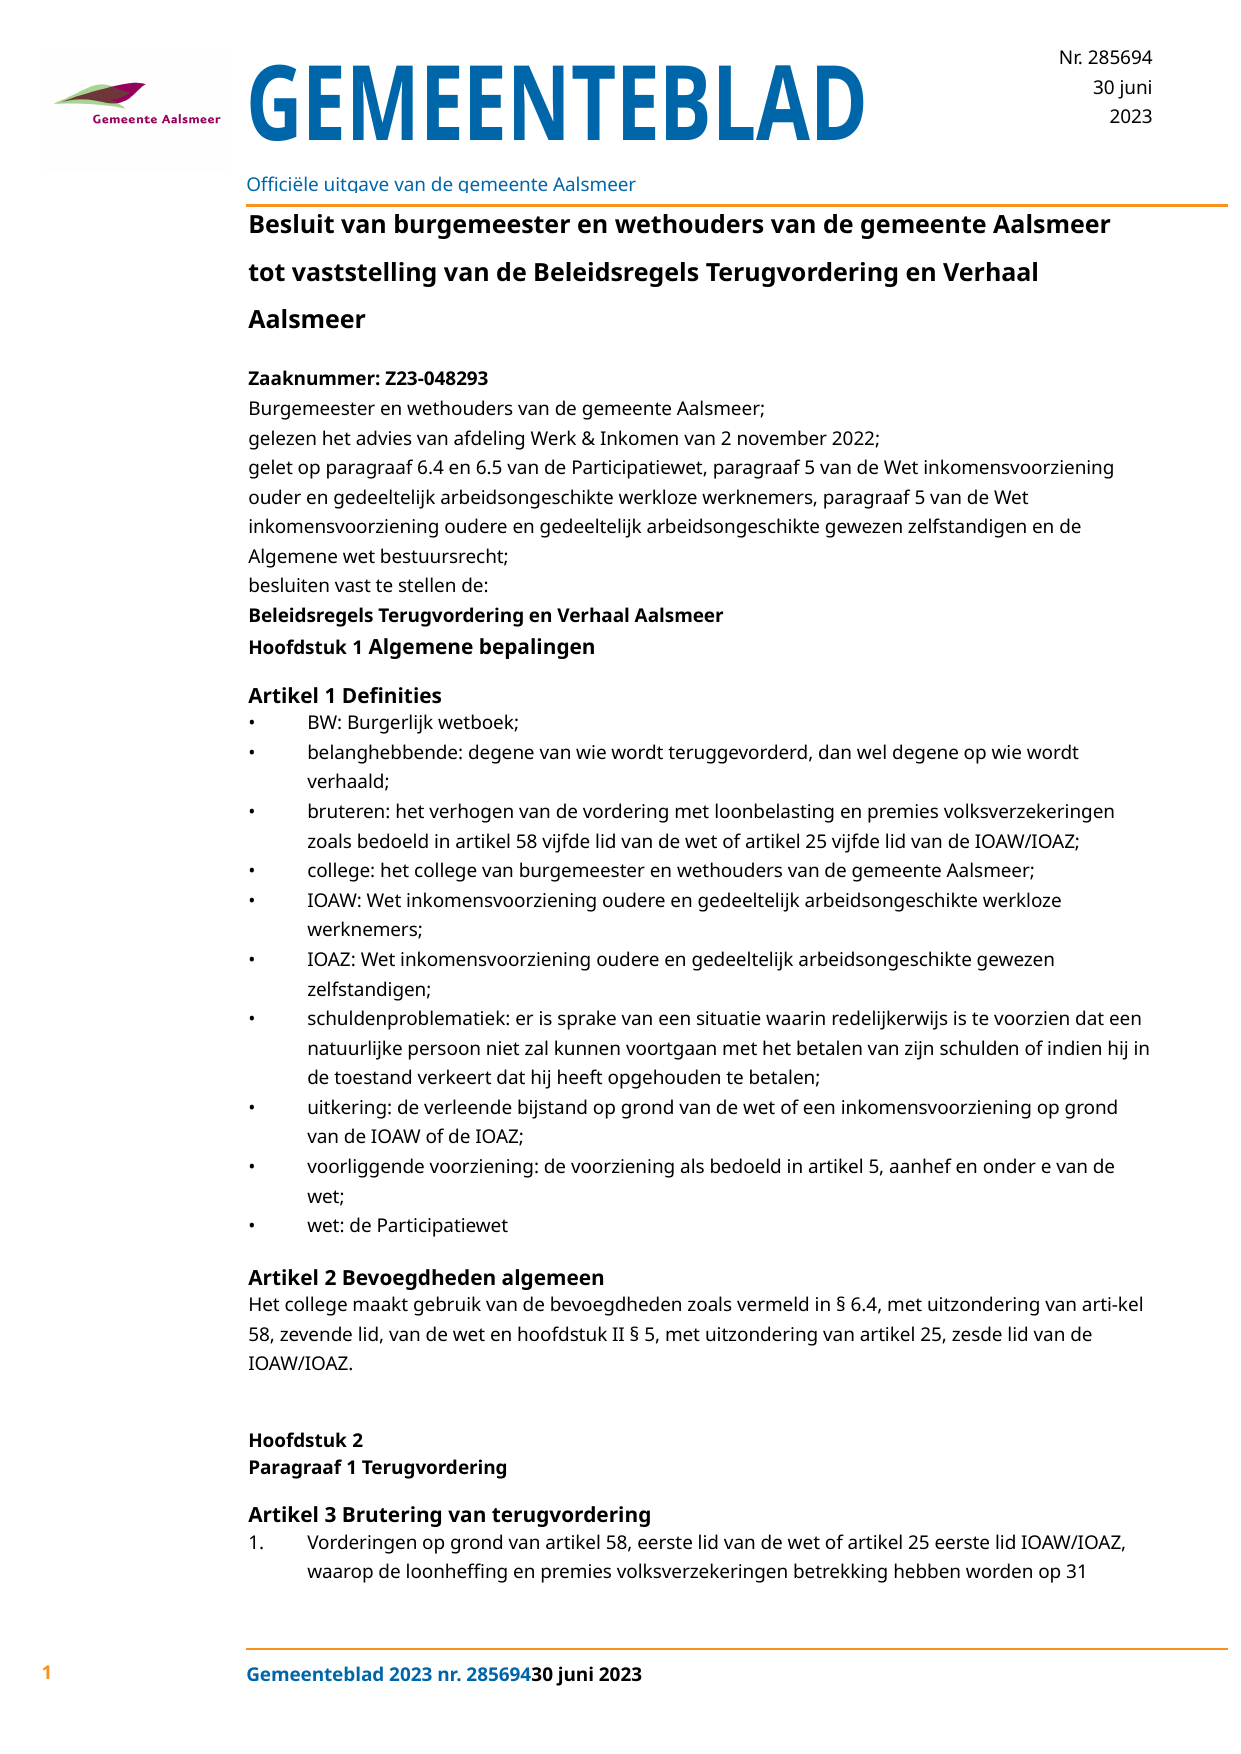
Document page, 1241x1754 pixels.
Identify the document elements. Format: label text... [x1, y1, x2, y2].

text Het college maakt gebruik van de bevoegdheden zoals vermeld in § 6.4, met uitzondering van arti-kel 58, zevende lid, van de wet en hoofdstuk ІІ § 5, met uitzondering van artikel 25, zesde lid van de IOAW/IOAZ. [248, 1291, 1152, 1376]
text Burgemeester en wethouders van de gemeente Aalsmeer; [248, 395, 1152, 421]
list Vorderingen op grond van artikel 58, eerste lid van de wet of artikel 25 eerste lid IOAW/IOAZ, waarop de loonheffing en premies volksverzekeringen betrekking hebben worden op 31 [248, 1529, 1152, 1584]
list college: het college van burgemeester en wethouders van de gemeente Aalsmeer; [248, 857, 1152, 883]
text Beleidsregels Terugvordering en Verhaal Aalsmeer [248, 602, 1152, 628]
list wet: de Participatiewet [248, 1212, 1152, 1238]
text Paragraaf 1 Terugvordering [248, 1454, 1152, 1480]
list IOAZ: Wet inkomensvoorziening oudere en gedeeltelijk arbeidsongeschikte gewezen zelfstandigen; [248, 946, 1152, 1001]
text Besluit van burgemeester en wethouders van de gemeente Aalsmeer tot vaststelling van de Beleidsregels Terugvordering en Verhaal Aalsmeer [248, 207, 1152, 336]
text gelet op paragraaf 6.4 en 6.5 van de Participatiewet, paragraaf 5 van de Wet inkomensvoorziening ouder en gedeeltelijk arbeidsongeschikte werkloze werknemers, paragraaf 5 van de Wet inkomensvoorziening oudere en gedeeltelijk arbeidsongeschikte gewezen zelfstandigen en de Algemene wet bestuursrecht; [248, 454, 1152, 569]
text Hoofdstuk 2 [248, 1426, 1152, 1454]
list BW: Burgerlijk wetboek; [248, 709, 1152, 735]
list uitkering: de verleende bijstand op grond van de wet of een inkomensvoorziening op grond van de IOAW of de IOAZ; [248, 1094, 1152, 1149]
text Artikel 2 Bevoegdheden algemeen [248, 1263, 1152, 1291]
text besluiten vast te stellen de: [248, 573, 1152, 598]
list voorliggende voorziening: de voorziening als bedoeld in artikel 5, aanhef en onder e van de wet; [248, 1153, 1152, 1208]
text Hoofdstuk 1 Algemene bepalingen [248, 632, 1152, 660]
list schuldenproblematiek: er is sprake van een situatie waarin redelijkerwijs is te voorzien dat een natuurlijke persoon niet zal kunnen voortgaan met het betalen van zijn schulden of indien hij in de toestand verkeert dat hij heeft opgehouden te betalen; [248, 1005, 1152, 1090]
list IOAW: Wet inkomensvoorziening oudere en gedeeltelijk arbeidsongeschikte werkloze werknemers; [248, 887, 1152, 942]
list bruteren: het verhogen van de vordering met loonbelasting en premies volksverzekeringen zoals bedoeld in artikel 58 vijfde lid van de wet of artikel 25 vijfde lid van de IOAW/IOAZ; [248, 798, 1152, 853]
text Zaaknummer: Z23-048293 [248, 366, 1152, 391]
text Artikel 3 Brutering van terugvordering [248, 1501, 1152, 1529]
picture [41, 47, 231, 172]
text Artikel 1 Definities [248, 681, 1152, 709]
list belanghebbende: degene van wie wordt teruggevorderd, dan wel degene op wie wordt verhaald; [248, 739, 1152, 794]
text gelezen het advies van afdeling Werk & Inkomen van 2 november 2022; [248, 425, 1152, 450]
